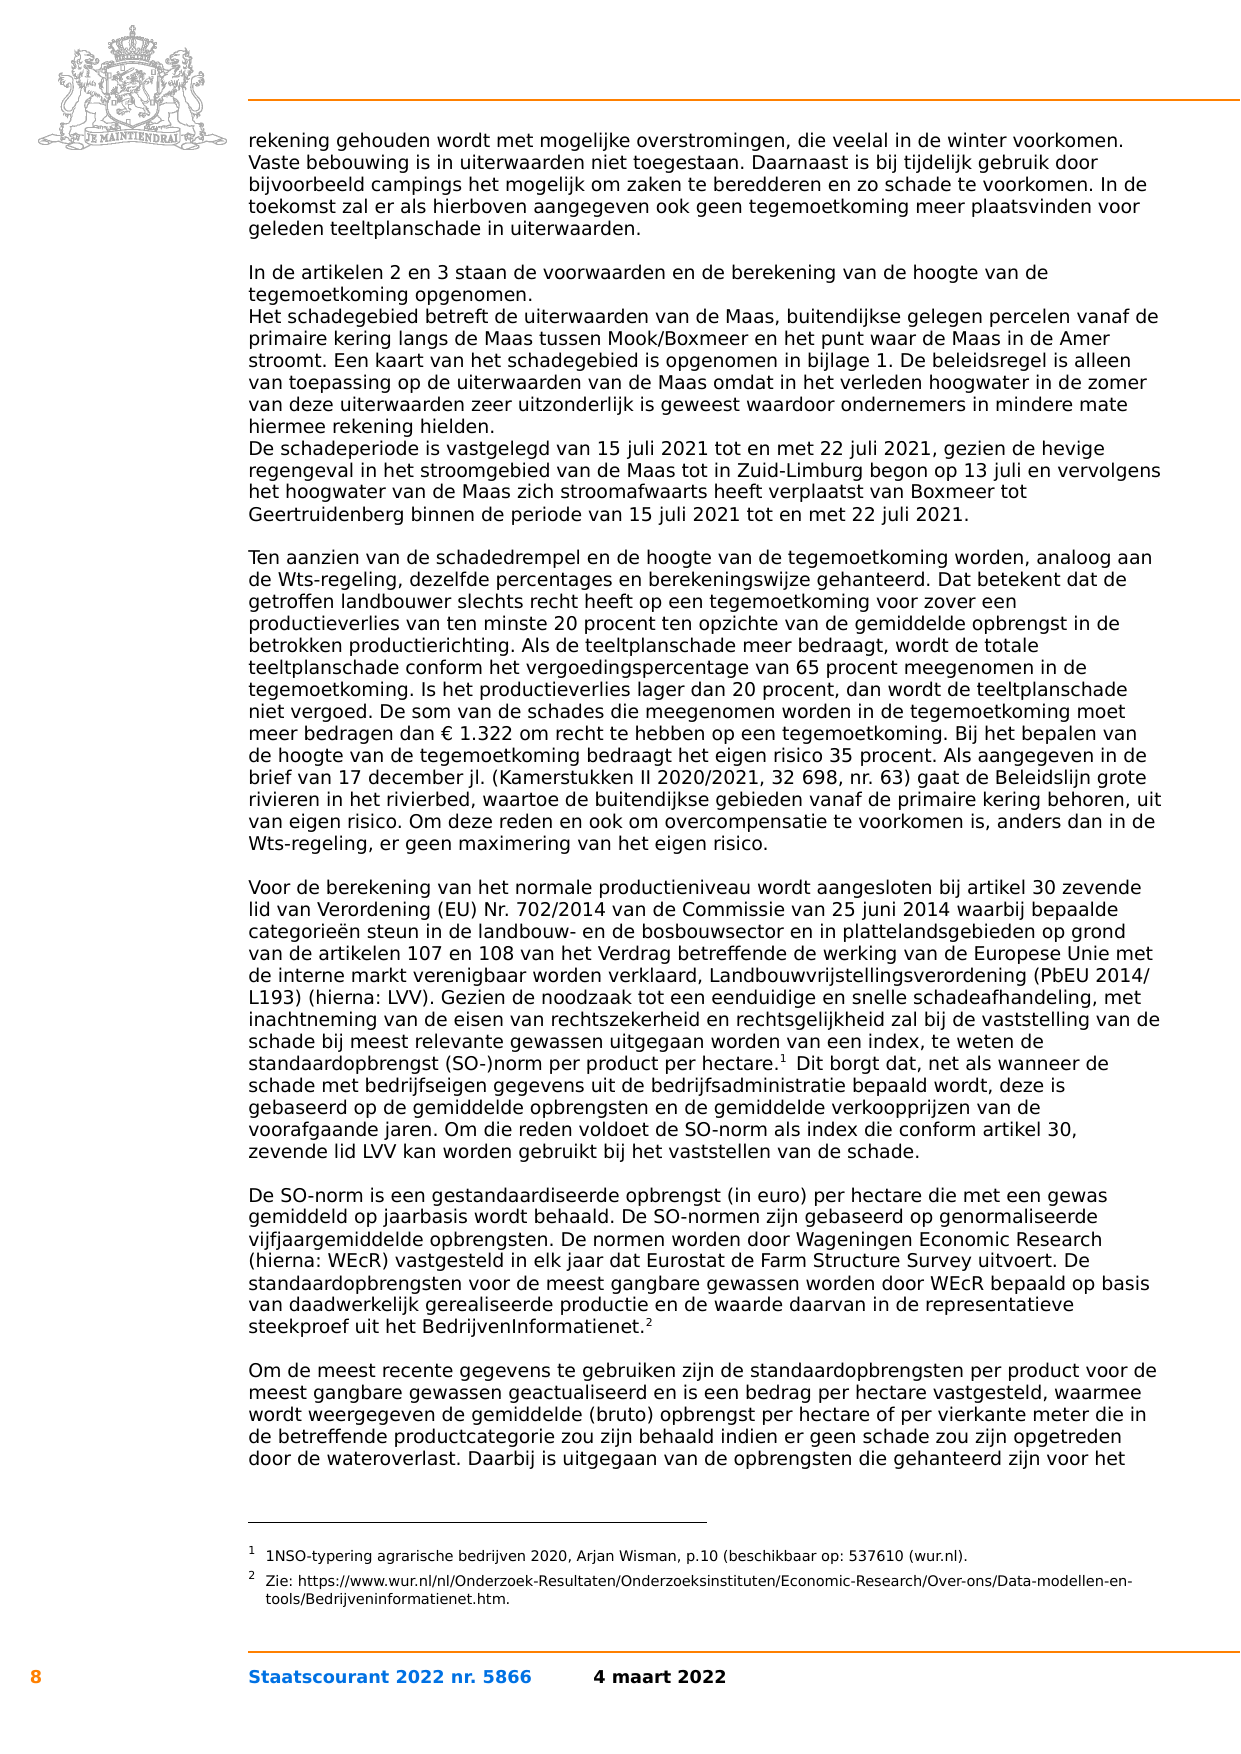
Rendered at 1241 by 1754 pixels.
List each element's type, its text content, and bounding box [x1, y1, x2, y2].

text Om de meest recente gegevens te gebruiken zijn de standaardopbrengsten per product voor de meest gangbare gewassen geactualiseerd en is een bedrag per hectare vastgesteld, waarmee wordt weergegeven de gemiddelde (bruto) opbrengst per hectare of per vierkante meter die in de betreffende productcategorie zou zijn behaald indien er geen schade zou zijn opgetreden door de wateroverlast. Daarbij is uitgegaan van de opbrengsten die gehanteerd zijn voor het [248, 1360, 1163, 1470]
text In de artikelen 2 en 3 staan de voorwaarden en de berekening van de hoogte van de tegemoetkoming opgenomen. [248, 262, 1163, 306]
text Voor de berekening van het normale productieniveau wordt aangesloten bij artikel 30 zevende lid van Verordening (EU) Nr. 702/2014 van de Commissie van 25 juni 2014 waarbij bepaalde categorieën steun in de landbouw- en de bosbouwsector en in plattelandsgebieden op grond van de artikelen 107 en 108 van het Verdrag betreffende de werking van de Europese Unie met de interne markt verenigbaar worden verklaard, Landbouwvrijstellingsverordening (PbEU 2014/ L193) (hierna: LVV). Gezien de noodzaak tot een eenduidige en snelle schadeafhandeling, met inachtneming van de eisen van rechtszekerheid en rechtsgelijkheid zal bij de vaststelling van de schade bij meest relevante gewassen uitgegaan worden van een index, te weten de standaardopbrengst (SO-)norm per product per hectare. Dit borgt dat, net als wanneer de schade met bedrijfseigen gegevens uit de bedrijfsadministratie bepaald wordt, deze is gebaseerd op de gemiddelde opbrengsten en de gemiddelde verkoopprijzen van de voorafgaande jaren. Om die reden voldoet de SO-norm als index die conform artikel 30, zevende lid LVV kan worden gebruikt bij het vaststellen van de schade. [248, 877, 1163, 1163]
text De schadeperiode is vastgelegd van 15 juli 2021 tot en met 22 juli 2021, gezien de hevige regengeval in het stroomgebied van de Maas tot in Zuid-Limburg begon op 13 juli en vervolgens het hoogwater van de Maas zich stroomafwaarts heeft verplaatst van Boxmeer tot Geertruidenberg binnen de periode van 15 juli 2021 tot en met 22 juli 2021. [248, 437, 1163, 525]
text 1NSO-typering agrarische bedrijven 2020, Arjan Wisman, p.10 (beschikbaar op: 537610 (wur.nl). [248, 1544, 1163, 1566]
picture [38, 25, 227, 150]
text Het schadegebied betreft de uiterwaarden van de Maas, buitendijkse gelegen percelen vanaf de primaire kering langs de Maas tussen Mook/Boxmeer en het punt waar de Maas in de Amer stroomt. Een kaart van het schadegebied is opgenomen in bijlage 1. De beleidsregel is alleen van toepassing op de uiterwaarden van de Maas omdat in het verleden hoogwater in de zomer van deze uiterwaarden zeer uitzonderlijk is geweest waardoor ondernemers in mindere mate hiermee rekening hielden. [248, 306, 1163, 437]
text De SO-norm is een gestandaardiseerde opbrengst (in euro) per hectare die met een gewas gemiddeld op jaarbasis wordt behaald. De SO-normen zijn gebaseerd op genormaliseerde vijfjaargemiddelde opbrengsten. De normen worden door Wageningen Economic Research (hierna: WEcR) vastgesteld in elk jaar dat Eurostat de Farm Structure Survey uitvoert. De standaardopbrengsten voor de meest gangbare gewassen worden door WEcR bepaald op basis van daadwerkelijk gerealiseerde productie en de waarde daarvan in de representatieve steekproef uit het BedrijvenInformatienet. [248, 1184, 1163, 1338]
text rekening gehouden wordt met mogelijke overstromingen, die veelal in de winter voorkomen. Vaste bebouwing is in uiterwaarden niet toegestaan. Daarnaast is bij tijdelijk gebruik door bijvoorbeeld campings het mogelijk om zaken te beredderen en zo schade te voorkomen. In de toekomst zal er als hierboven aangegeven ook geen tegemoetkoming meer plaatsvinden voor geleden teeltplanschade in uiterwaarden. [248, 130, 1163, 240]
text Zie: https://www.wur.nl/nl/Onderzoek-Resultaten/Onderzoeksinstituten/Economic-Research/Over-ons/Data-modellen-en-tools/Bedrijveninformatienet.htm. [248, 1569, 1163, 1608]
text Ten aanzien van de schadedrempel en de hoogte van de tegemoetkoming worden, analoog aan de Wts-regeling, dezelfde percentages en berekeningswijze gehanteerd. Dat betekent dat de getroffen landbouwer slechts recht heeft op een tegemoetkoming voor zover een productieverlies van ten minste 20 procent ten opzichte van de gemiddelde opbrengst in de betrokken productierichting. Als de teeltplanschade meer bedraagt, wordt de totale teeltplanschade conform het vergoedingspercentage van 65 procent meegenomen in de tegemoetkoming. Is het productieverlies lager dan 20 procent, dan wordt de teeltplanschade niet vergoed. De som van de schades die meegenomen worden in de tegemoetkoming moet meer bedragen dan € 1.322 om recht te hebben op een tegemoetkoming. Bij het bepalen van de hoogte van de tegemoetkoming bedraagt het eigen risico 35 procent. Als aangegeven in de brief van 17 december jl. (Kamerstukken II 2020/2021, 32 698, nr. 63) gaat de Beleidslijn grote rivieren in het rivierbed, waartoe de buitendijkse gebieden vanaf de primaire kering behoren, uit van eigen risico. Om deze reden en ook om overcompensatie te voorkomen is, anders dan in de Wts-regeling, er geen maximering van het eigen risico. [248, 547, 1163, 855]
